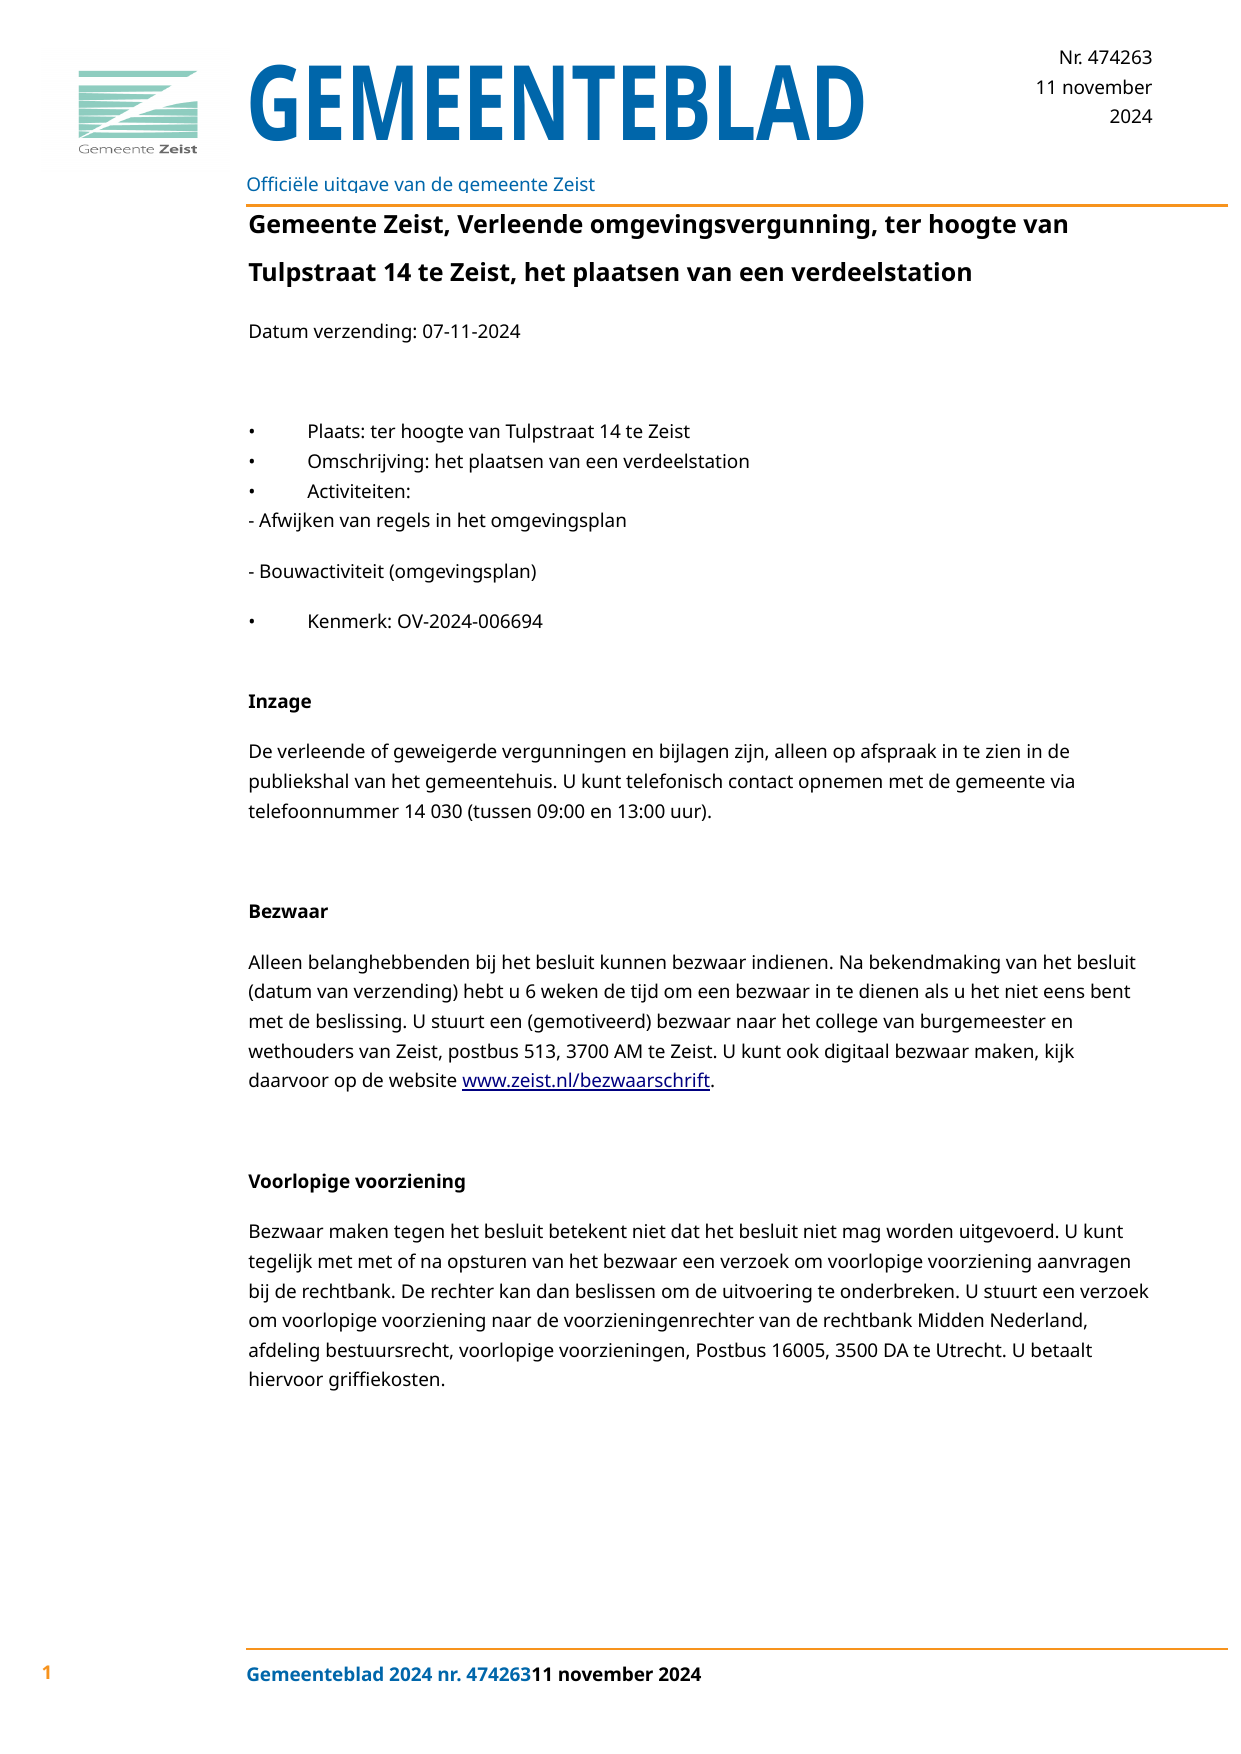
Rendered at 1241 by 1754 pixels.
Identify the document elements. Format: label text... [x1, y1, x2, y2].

text De verleende of geweigerde vergunningen en bijlagen zijn, alleen op afspraak in te zien in de publiekshal van het gemeentehuis. U kunt telefonisch contact opnemen met de gemeente via telefoonnummer 14 030 (tussen 09:00 en 13:00 uur). [248, 739, 1152, 824]
text - Bouwactiviteit (omgevingsplan) [248, 558, 1152, 584]
text Voorlopige voorziening [248, 1168, 1152, 1194]
text Alleen belanghebbenden bij het besluit kunnen bezwaar indienen. Na bekendmaking van het besluit (datum van verzending) hebt u 6 weken de tijd om een bezwaar in te dienen als u het niet eens bent met de beslissing. U stuurt een (gemotiveerd) bezwaar naar het college van burgemeester en wethouders van Zeist, postbus 513, 3700 AM te Zeist. U kunt ook digitaal bezwaar maken, kijk daarvoor op de website www.zeist.nl/bezwaarschrift. [248, 949, 1152, 1093]
text Bezwaar [248, 899, 1152, 924]
text Datum verzending: 07-11-2024 [248, 318, 1152, 344]
picture [41, 47, 231, 172]
list Plaats: ter hoogte van Tulpstraat 14 te Zeist [248, 419, 1152, 444]
list Kenmerk: OV-2024-006694 [248, 608, 1152, 634]
text Gemeente Zeist, Verleende omgevingsvergunning, ter hoogte van Tulpstraat 14 te Zeist, het plaatsen van een verdeelstation [248, 207, 1152, 288]
list Activiteiten: [248, 478, 1152, 504]
list Omschrijving: het plaatsen van een verdeelstation [248, 448, 1152, 474]
text Bezwaar maken tegen het besluit betekent niet dat het besluit niet mag worden uitgevoerd. U kunt tegelijk met met of na opsturen van het bezwaar een verzoek om voorlopige voorziening aanvragen bij de rechtbank. De rechter kan dan beslissen om de uitvoering te onderbreken. U stuurt een verzoek om voorlopige voorziening naar de voorzieningenrechter van de rechtbank Midden Nederland, afdeling bestuursrecht, voorlopige voorzieningen, Postbus 16005, 3500 DA te Utrecht. U betaalt hiervoor griffiekosten. [248, 1219, 1152, 1392]
text Inzage [248, 688, 1152, 714]
text - Afwijken van regels in het omgevingsplan [248, 507, 1152, 533]
